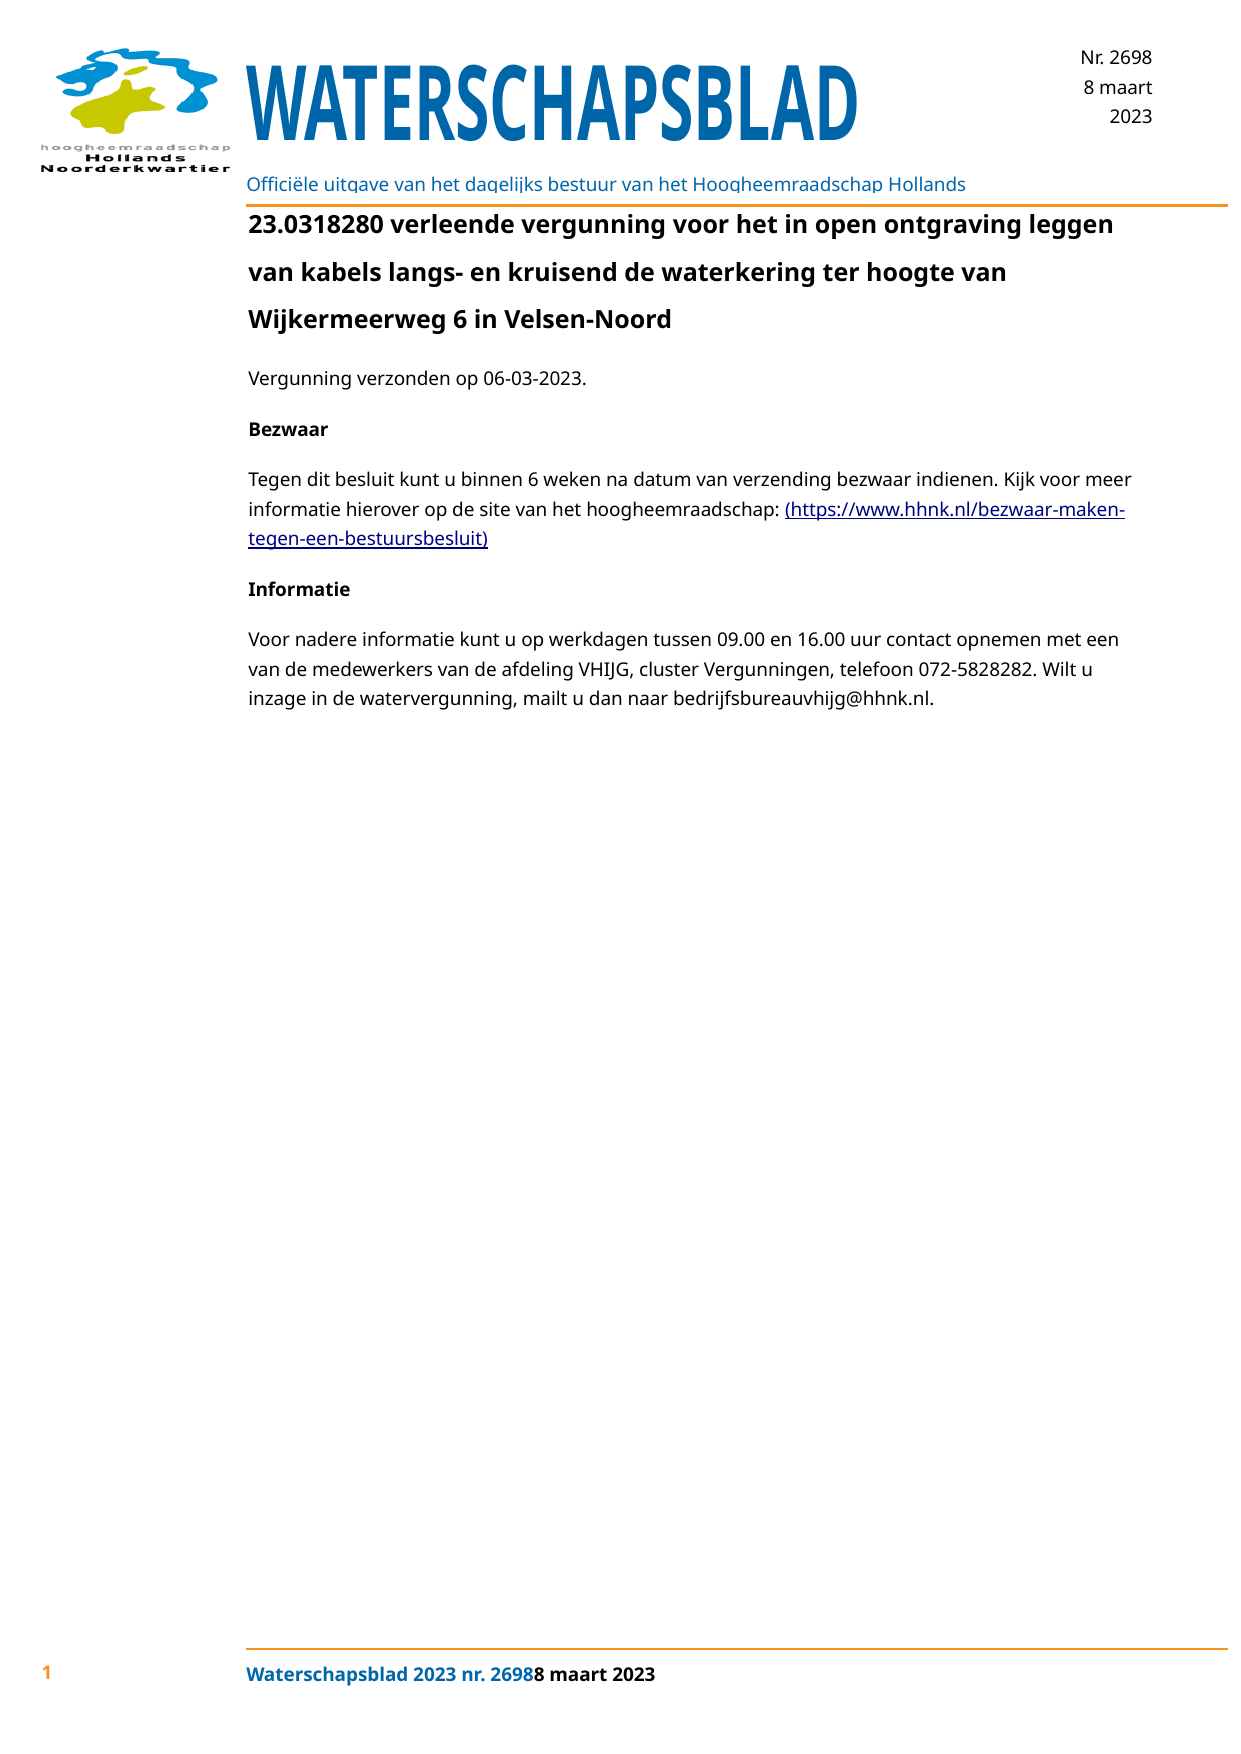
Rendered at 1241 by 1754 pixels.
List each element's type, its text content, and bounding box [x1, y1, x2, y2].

text 23.0318280 verleende vergunning voor het in open ontgraving leggen van kabels langs- en kruisend de waterkering ter hoogte van Wijkermeerweg 6 in Velsen-Noord [248, 207, 1152, 336]
text Informatie [248, 576, 1152, 602]
text Bezwaar [248, 416, 1152, 442]
text Voor nadere informatie kunt u op werkdagen tussen 09.00 en 16.00 uur contact opnemen met een van de medewerkers van de afdeling VHIJG, cluster Vergunningen, telefoon 072-5828282. Wilt u inzage in de watervergunning, mailt u dan naar bedrijfsbureauvhijg@hhnk.nl. [248, 626, 1152, 711]
picture [41, 47, 231, 172]
text Vergunning verzonden op 06-03-2023. [248, 366, 1152, 391]
text Tegen dit besluit kunt u binnen 6 weken na datum van verzending bezwaar indienen. Kijk voor meer informatie hierover op de site van het hoogheemraadschap: (https://www.hhnk.nl/bezwaar-maken-tegen-een-bestuursbesluit) [248, 466, 1152, 551]
